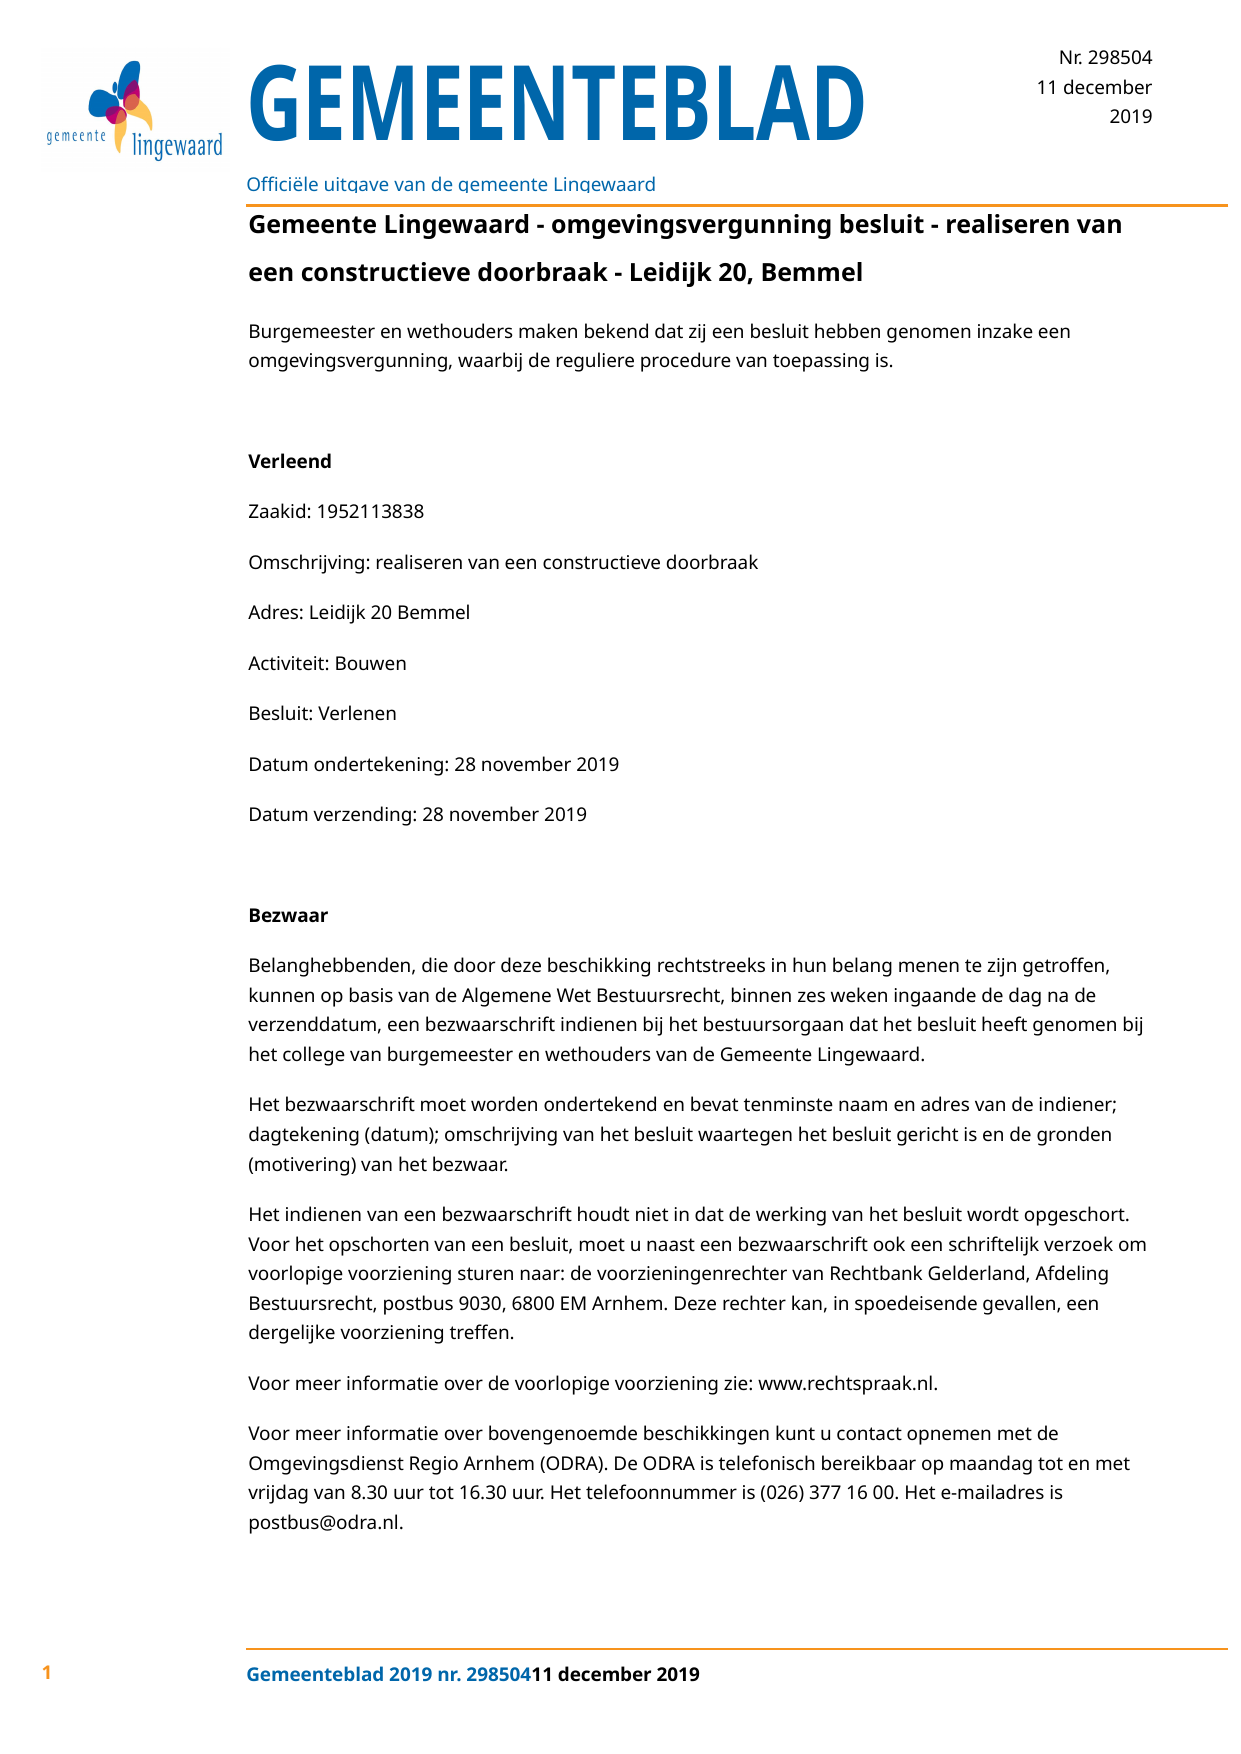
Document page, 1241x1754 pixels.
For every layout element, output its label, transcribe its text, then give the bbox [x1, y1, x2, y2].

text Voor meer informatie over bovengenoemde beschikkingen kunt u contact opnemen met de Omgevingsdienst Regio Arnhem (ODRA). De ODRA is telefonisch bereikbaar op maandag tot en met vrijdag van 8.30 uur tot 16.30 uur. Het telefoonnummer is (026) 377 16 00. Het e-mailadres is postbus@odra.nl. [248, 1420, 1152, 1535]
text Voor meer informatie over de voorlopige voorziening zie: www.rechtspraak.nl. [248, 1370, 1152, 1396]
text Het bezwaarschrift moet worden ondertekend en bevat tenminste naam en adres van de indiener; dagtekening (datum); omschrijving van het besluit waartegen het besluit gericht is en de gronden (motivering) van het bezwaar. [248, 1092, 1152, 1177]
text Activiteit: Bouwen [248, 650, 1152, 676]
picture [41, 47, 231, 172]
text Belanghebbenden, die door deze beschikking rechtstreeks in hun belang menen te zijn getroffen, kunnen op basis van de Algemene Wet Bestuursrecht, binnen zes weken ingaande de dag na de verzenddatum, een bezwaarschrift indienen bij het bestuursorgaan dat het besluit heeft genomen bij het college van burgemeester en wethouders van de Gemeente Lingewaard. [248, 952, 1152, 1067]
text Besluit: Verlenen [248, 700, 1152, 726]
text Burgemeester en wethouders maken bekend dat zij een besluit hebben genomen inzake een omgevingsvergunning, waarbij de reguliere procedure van toepassing is. [248, 318, 1152, 373]
text Verleend [248, 448, 1152, 474]
text Zaakid: 1952113838 [248, 499, 1152, 524]
text Gemeente Lingewaard - omgevingsvergunning besluit - realiseren van een constructieve doorbraak - Leidijk 20, Bemmel [248, 207, 1152, 288]
text Omschrijving: realiseren van een constructieve doorbraak [248, 549, 1152, 575]
text Het indienen van een bezwaarschrift houdt niet in dat de werking van het besluit wordt opgeschort. Voor het opschorten van een besluit, moet u naast een bezwaarschrift ook een schriftelijk verzoek om voorlopige voorziening sturen naar: de voorzieningenrechter van Rechtbank Gelderland, Afdeling Bestuursrecht, postbus 9030, 6800 EM Arnhem. Deze rechter kan, in spoedeisende gevallen, een dergelijke voorziening treffen. [248, 1201, 1152, 1345]
text Bezwaar [248, 902, 1152, 928]
text Datum verzending: 28 november 2019 [248, 801, 1152, 827]
text Datum ondertekening: 28 november 2019 [248, 751, 1152, 777]
text Adres: Leidijk 20 Bemmel [248, 599, 1152, 625]
